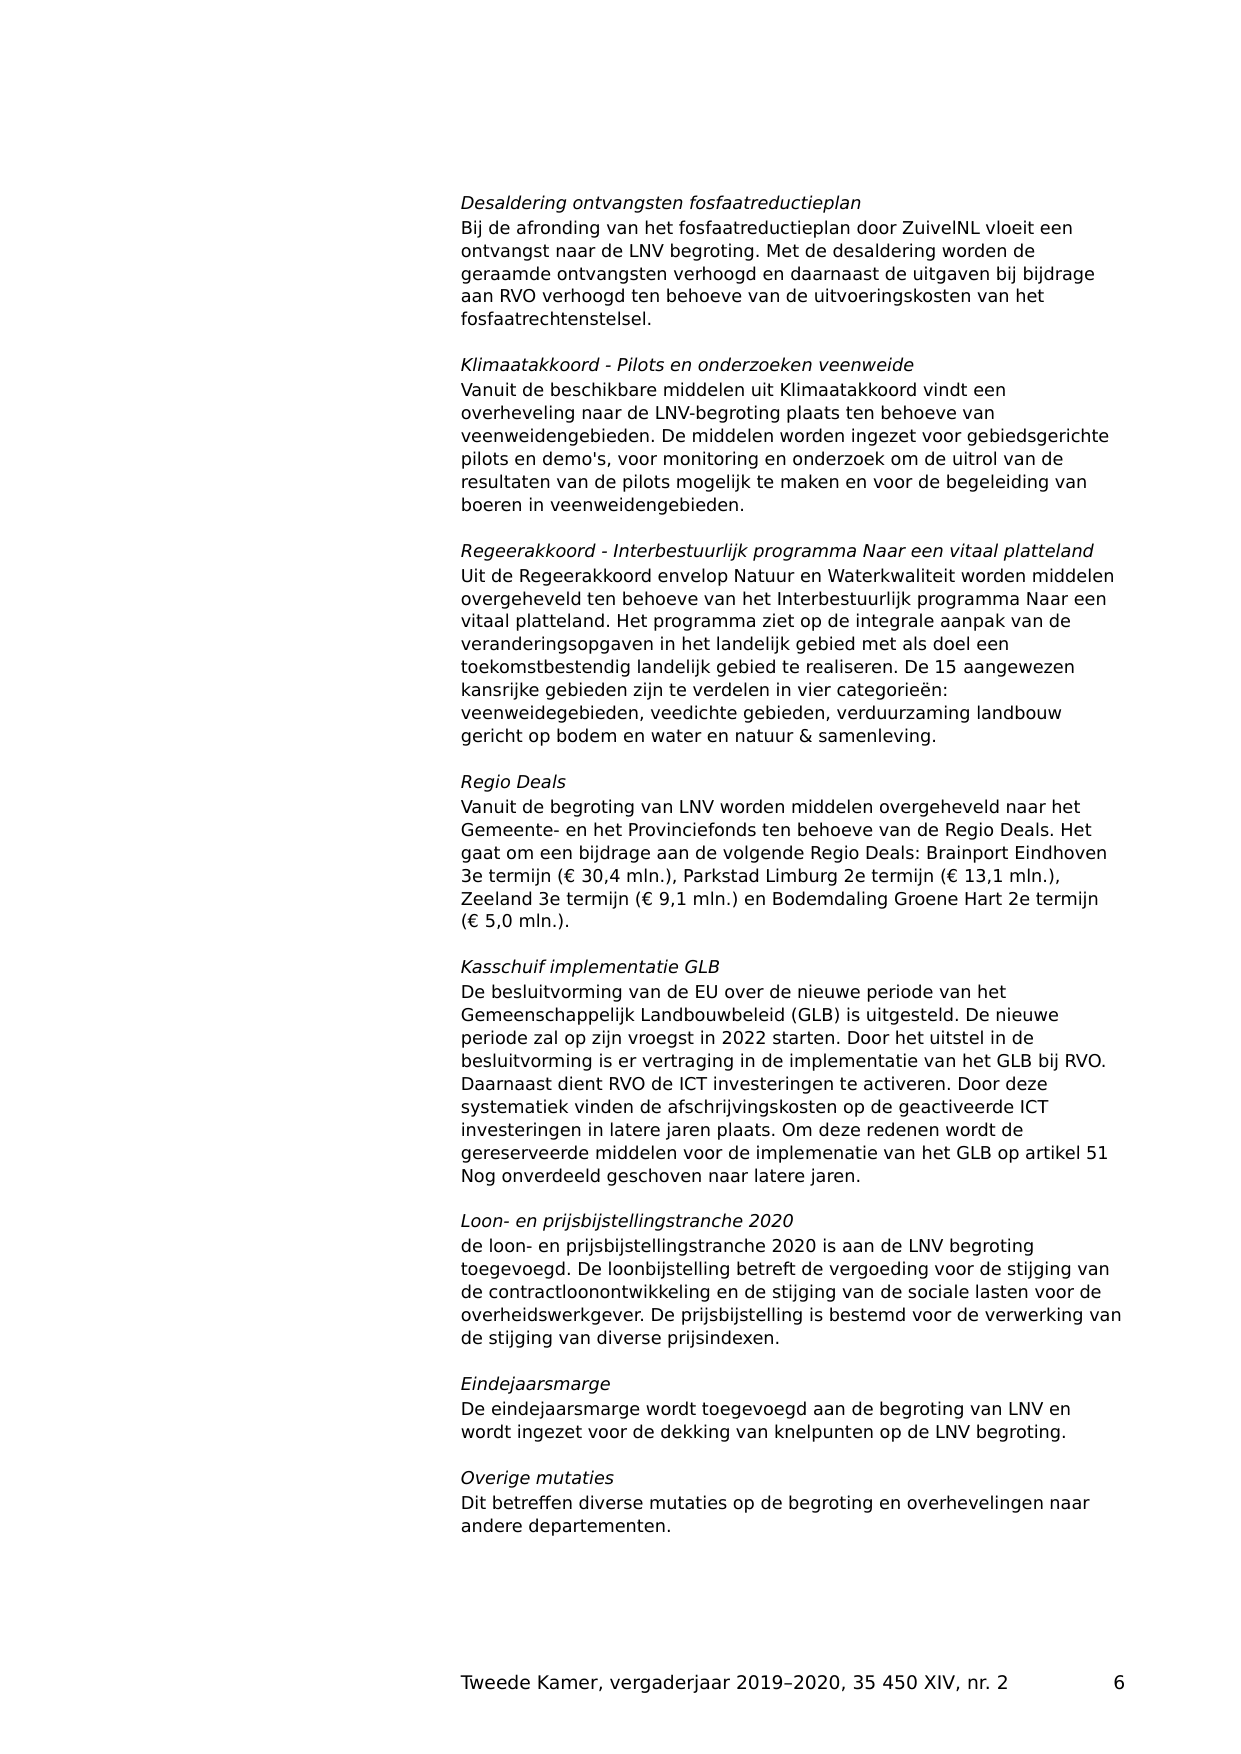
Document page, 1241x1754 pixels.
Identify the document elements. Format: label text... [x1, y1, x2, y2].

text de loon- en prijsbijstellingstranche 2020 is aan de LNV begroting toegevoegd. De loonbijstelling betreft de vergoeding voor de stijging van de contractloonontwikkeling en de stijging van de sociale lasten voor de overheidswerkgever. De prijsbijstelling is bestemd voor de verwerking van de stijging van diverse prijsindexen. [461, 1234, 1125, 1349]
text Klimaatakkoord - Pilots en onderzoeken veenweide [461, 353, 1125, 376]
text De besluitvorming van de EU over de nieuwe periode van het Gemeenschappelijk Landbouwbeleid (GLB) is uitgesteld. De nieuwe periode zal op zijn vroegst in 2022 starten. Door het uitstel in de besluitvorming is er vertraging in de implementatie van het GLB bij RVO. Daarnaast dient RVO de ICT investeringen te activeren. Door deze systematiek vinden de afschrijvingskosten op de geactiveerde ICT investeringen in latere jaren plaats. Om deze redenen wordt de gereserveerde middelen voor de implemenatie van het GLB op artikel 51 Nog onverdeeld geschoven naar latere jaren. [461, 980, 1125, 1187]
text Uit de Regeerakkoord envelop Natuur en Waterkwaliteit worden middelen overgeheveld ten behoeve van het Interbestuurlijk programma Naar een vitaal platteland. Het programma ziet op de integrale aanpak van de veranderingsopgaven in het landelijk gebied met als doel een toekomstbestendig landelijk gebied te realiseren. De 15 aangewezen kansrijke gebieden zijn te verdelen in vier categorieën: veenweidegebieden, veedichte gebieden, verduurzaming landbouw gericht op bodem en water en natuur & samenleving. [461, 564, 1125, 747]
text Regeerakkoord - Interbestuurlijk programma Naar een vitaal platteland [461, 539, 1125, 562]
text Eindejaarsmarge [461, 1372, 1125, 1395]
text Desaldering ontvangsten fosfaatreductieplan [461, 191, 1125, 214]
text Regio Deals [461, 770, 1125, 793]
text Overige mutaties [461, 1466, 1125, 1489]
text Kasschuif implementatie GLB [461, 955, 1125, 978]
text De eindejaarsmarge wordt toegevoegd aan de begroting van LNV en wordt ingezet voor de dekking van knelpunten op de LNV begroting. [461, 1397, 1125, 1443]
text Dit betreffen diverse mutaties op de begroting en overhevelingen naar andere departementen. [461, 1491, 1125, 1537]
text Vanuit de beschikbare middelen uit Klimaatakkoord vindt een overheveling naar de LNV-begroting plaats ten behoeve van veenweidengebieden. De middelen worden ingezet voor gebiedsgerichte pilots en demo's, voor monitoring en onderzoek om de uitrol van de resultaten van de pilots mogelijk te maken en voor de begeleiding van boeren in veenweidengebieden. [461, 378, 1125, 516]
text Bij de afronding van het fosfaatreductieplan door ZuivelNL vloeit een ontvangst naar de LNV begroting. Met de desaldering worden de geraamde ontvangsten verhoogd en daarnaast de uitgaven bij bijdrage aan RVO verhoogd ten behoeve van de uitvoeringskosten van het fosfaatrechtenstelsel. [461, 216, 1125, 330]
text Loon- en prijsbijstellingstranche 2020 [461, 1209, 1125, 1232]
text Vanuit de begroting van LNV worden middelen overgeheveld naar het Gemeente- en het Provinciefonds ten behoeve van de Regio Deals. Het gaat om een bijdrage aan de volgende Regio Deals: Brainport Eindhoven 3e termijn (€ 30,4 mln.), Parkstad Limburg 2e termijn (€ 13,1 mln.), Zeeland 3e termijn (€ 9,1 mln.) en Bodemdaling Groene Hart 2e termijn (€ 5,0 mln.). [461, 795, 1125, 932]
